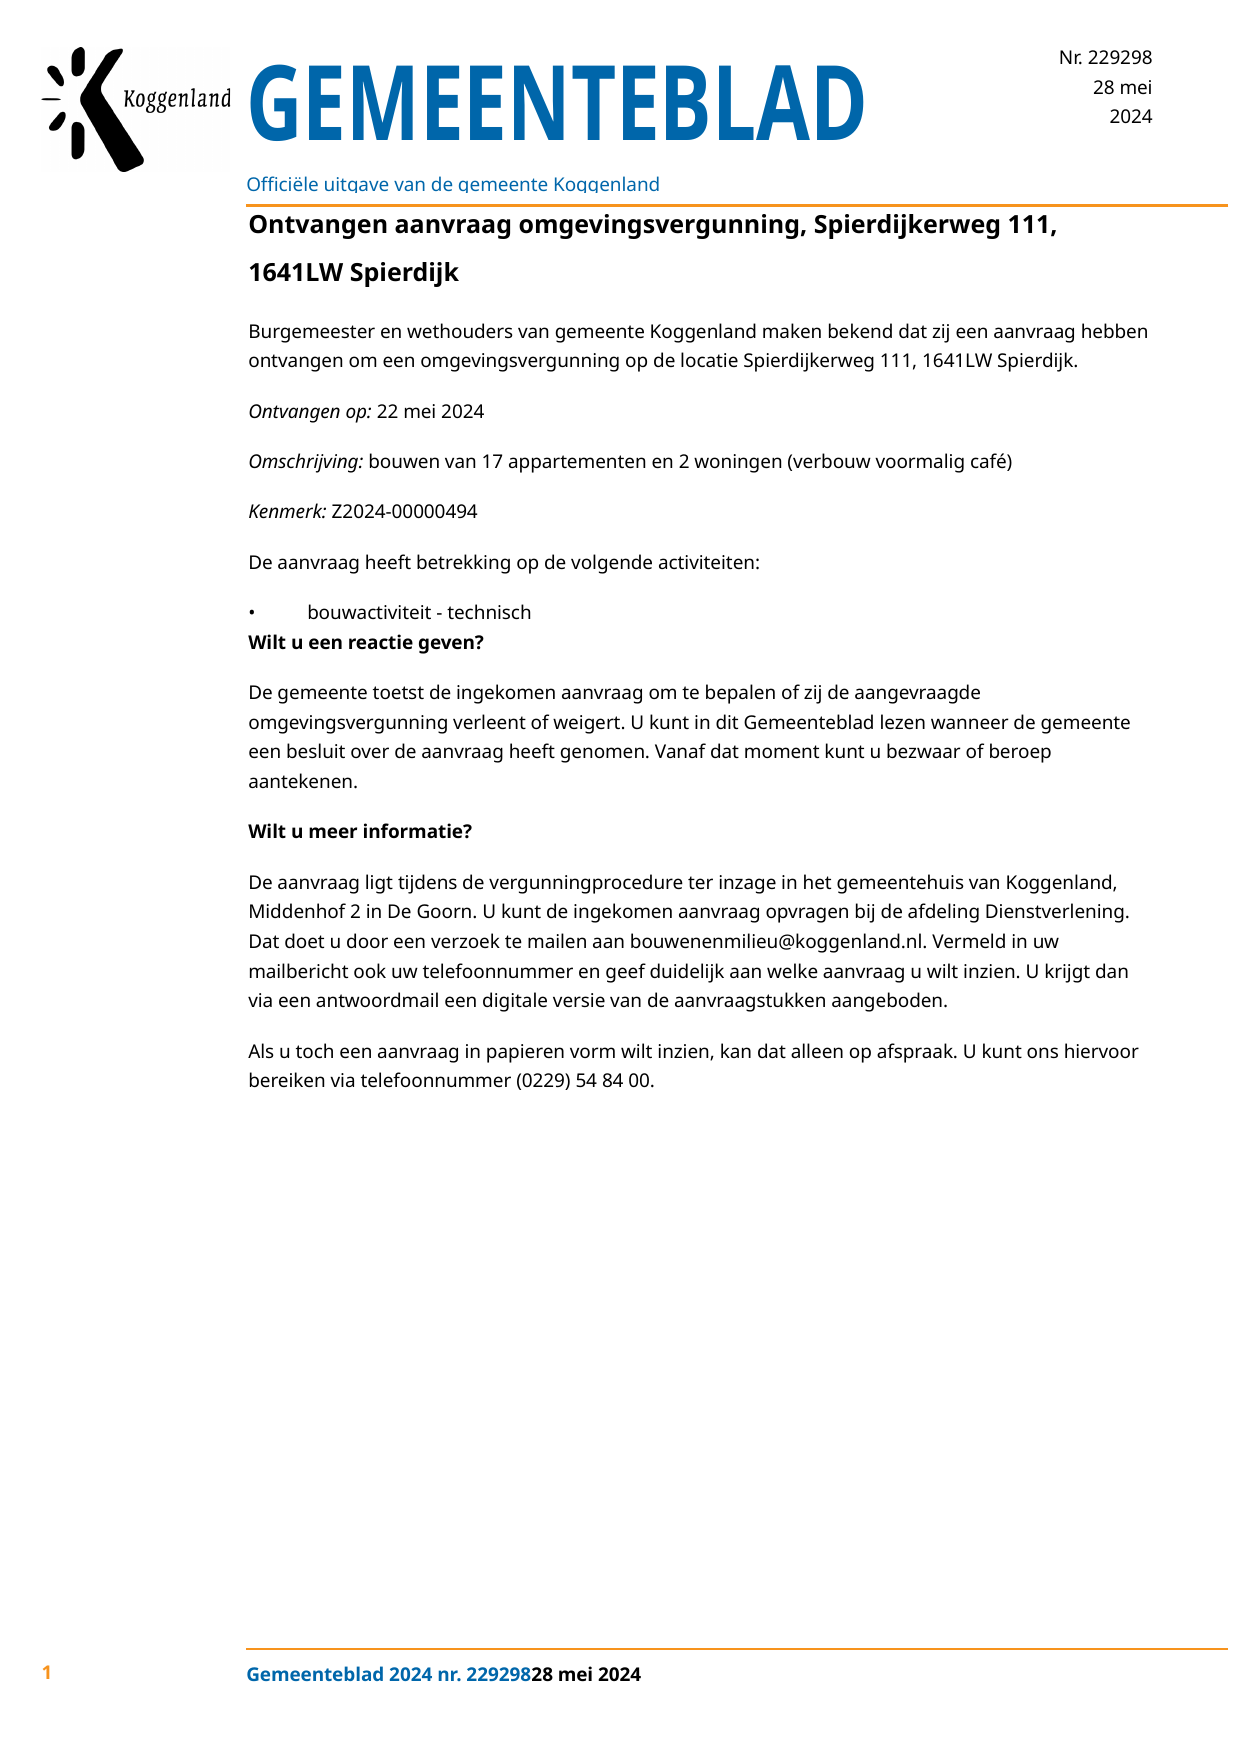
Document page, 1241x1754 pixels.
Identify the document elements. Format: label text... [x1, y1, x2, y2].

text Wilt u meer informatie? [248, 819, 1152, 844]
text Als u toch een aanvraag in papieren vorm wilt inzien, kan dat alleen op afspraak. U kunt ons hiervoor bereiken via telefoonnummer (0229) 54 84 00. [248, 1038, 1152, 1093]
text Ontvangen aanvraag omgevingsvergunning, Spierdijkerweg 111, 1641LW Spierdijk [248, 207, 1152, 288]
text Wilt u een reactie geven? [248, 629, 1152, 655]
text Ontvangen op: 22 mei 2024 [248, 398, 1152, 424]
picture [41, 47, 231, 172]
text De gemeente toetst de ingekomen aanvraag om te bepalen of zij de aangevraagde omgevingsvergunning verleent of weigert. U kunt in dit Gemeenteblad lezen wanneer de gemeente een besluit over de aanvraag heeft genomen. Vanaf dat moment kunt u bezwaar of beroep aantekenen. [248, 679, 1152, 794]
text De aanvraag heeft betrekking op de volgende activiteiten: [248, 549, 1152, 575]
text Kenmerk: Z2024-00000494 [248, 499, 1152, 524]
text Omschrijving: bouwen van 17 appartementen en 2 woningen (verbouw voormalig café) [248, 448, 1152, 474]
text Burgemeester en wethouders van gemeente Koggenland maken bekend dat zij een aanvraag hebben ontvangen om een omgevingsvergunning op de locatie Spierdijkerweg 111, 1641LW Spierdijk. [248, 318, 1152, 373]
list bouwactiviteit - technisch [248, 599, 1152, 625]
text De aanvraag ligt tijdens de vergunningprocedure ter inzage in het gemeentehuis van Koggenland, Middenhof 2 in De Goorn. U kunt de ingekomen aanvraag opvragen bij de afdeling Dienstverlening. Dat doet u door een verzoek te mailen aan bouwenenmilieu@koggenland.nl. Vermeld in uw mailbericht ook uw telefoonnummer en geef duidelijk aan welke aanvraag u wilt inzien. U krijgt dan via een antwoordmail een digitale versie van de aanvraagstukken aangeboden. [248, 869, 1152, 1013]
